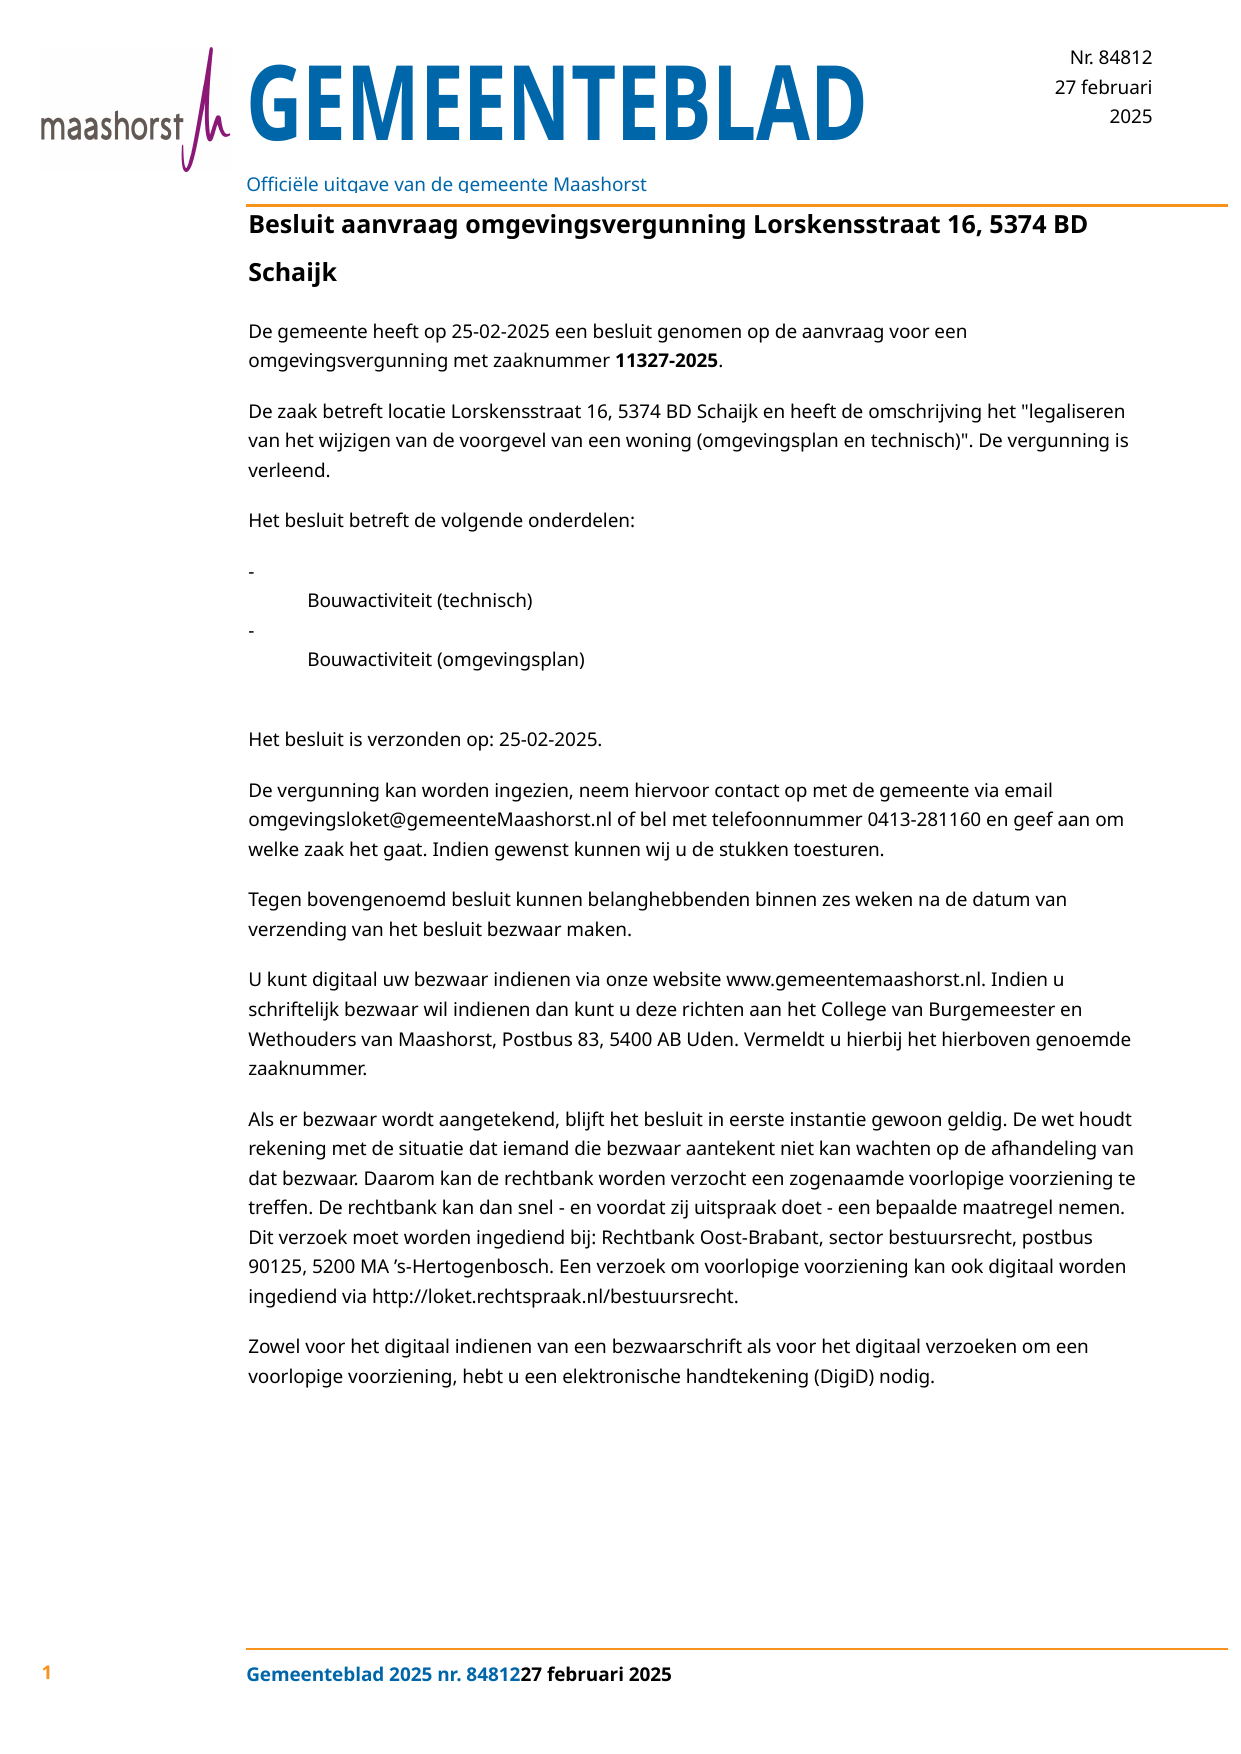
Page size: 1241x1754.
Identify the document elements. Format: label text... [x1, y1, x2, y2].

text De vergunning kan worden ingezien, neem hiervoor contact op met de gemeente via email omgevingsloket@gemeenteMaashorst.nl of bel met telefoonnummer 0413-281160 en geef aan om welke zaak het gaat. Indien gewenst kunnen wij u de stukken toesturen. [248, 777, 1152, 862]
text De zaak betreft locatie Lorskensstraat 16, 5374 BD Schaijk en heeft de omschrijving het "legaliseren van het wijzigen van de voorgevel van een woning (omgevingsplan en technisch)". De vergunning is verleend. [248, 398, 1152, 483]
text U kunt digitaal uw bezwaar indienen via onze website www.gemeentemaashorst.nl. Indien u schriftelijk bezwaar wil indienen dan kunt u deze richten aan het College van Burgemeester en Wethouders van Maashorst, Postbus 83, 5400 AB Uden. Vermeldt u hierbij het hierboven genoemde zaaknummer. [248, 967, 1152, 1081]
text Besluit aanvraag omgevingsvergunning Lorskensstraat 16, 5374 BD Schaijk [248, 207, 1152, 288]
list Bouwactiviteit (technisch) [248, 587, 1152, 613]
text Zowel voor het digitaal indienen van een bezwaarschrift als voor het digitaal verzoeken om een voorlopige voorziening, hebt u een elektronische handtekening (DigiD) nodig. [248, 1334, 1152, 1389]
text Het besluit is verzonden op: 25-02-2025. [248, 727, 1152, 752]
text De gemeente heeft op 25-02-2025 een besluit genomen op de aanvraag voor een omgevingsvergunning met zaaknummer 11327-2025. [248, 318, 1152, 373]
text Tegen bovengenoemd besluit kunnen belanghebbenden binnen zes weken na de datum van verzending van het besluit bezwaar maken. [248, 887, 1152, 942]
list Bouwactiviteit (omgevingsplan) [248, 647, 1152, 672]
text Het besluit betreft de volgende onderdelen: [248, 507, 1152, 533]
text Als er bezwaar wordt aangetekend, blijft het besluit in eerste instantie gewoon geldig. De wet houdt rekening met de situatie dat iemand die bezwaar aantekent niet kan wachten op de afhandeling van dat bezwaar. Daarom kan de rechtbank worden verzocht een zogenaamde voorlopige voorziening te treffen. De rechtbank kan dan snel - en voordat zij uitspraak doet - een bepaalde maatregel nemen. Dit verzoek moet worden ingediend bij: Rechtbank Oost-Brabant, sector bestuursrecht, postbus 90125, 5200 MA ’s-Hertogenbosch. Een verzoek om voorlopige voorziening kan ook digitaal worden ingediend via http://loket.rechtspraak.nl/bestuursrecht. [248, 1106, 1152, 1309]
picture [41, 47, 231, 172]
